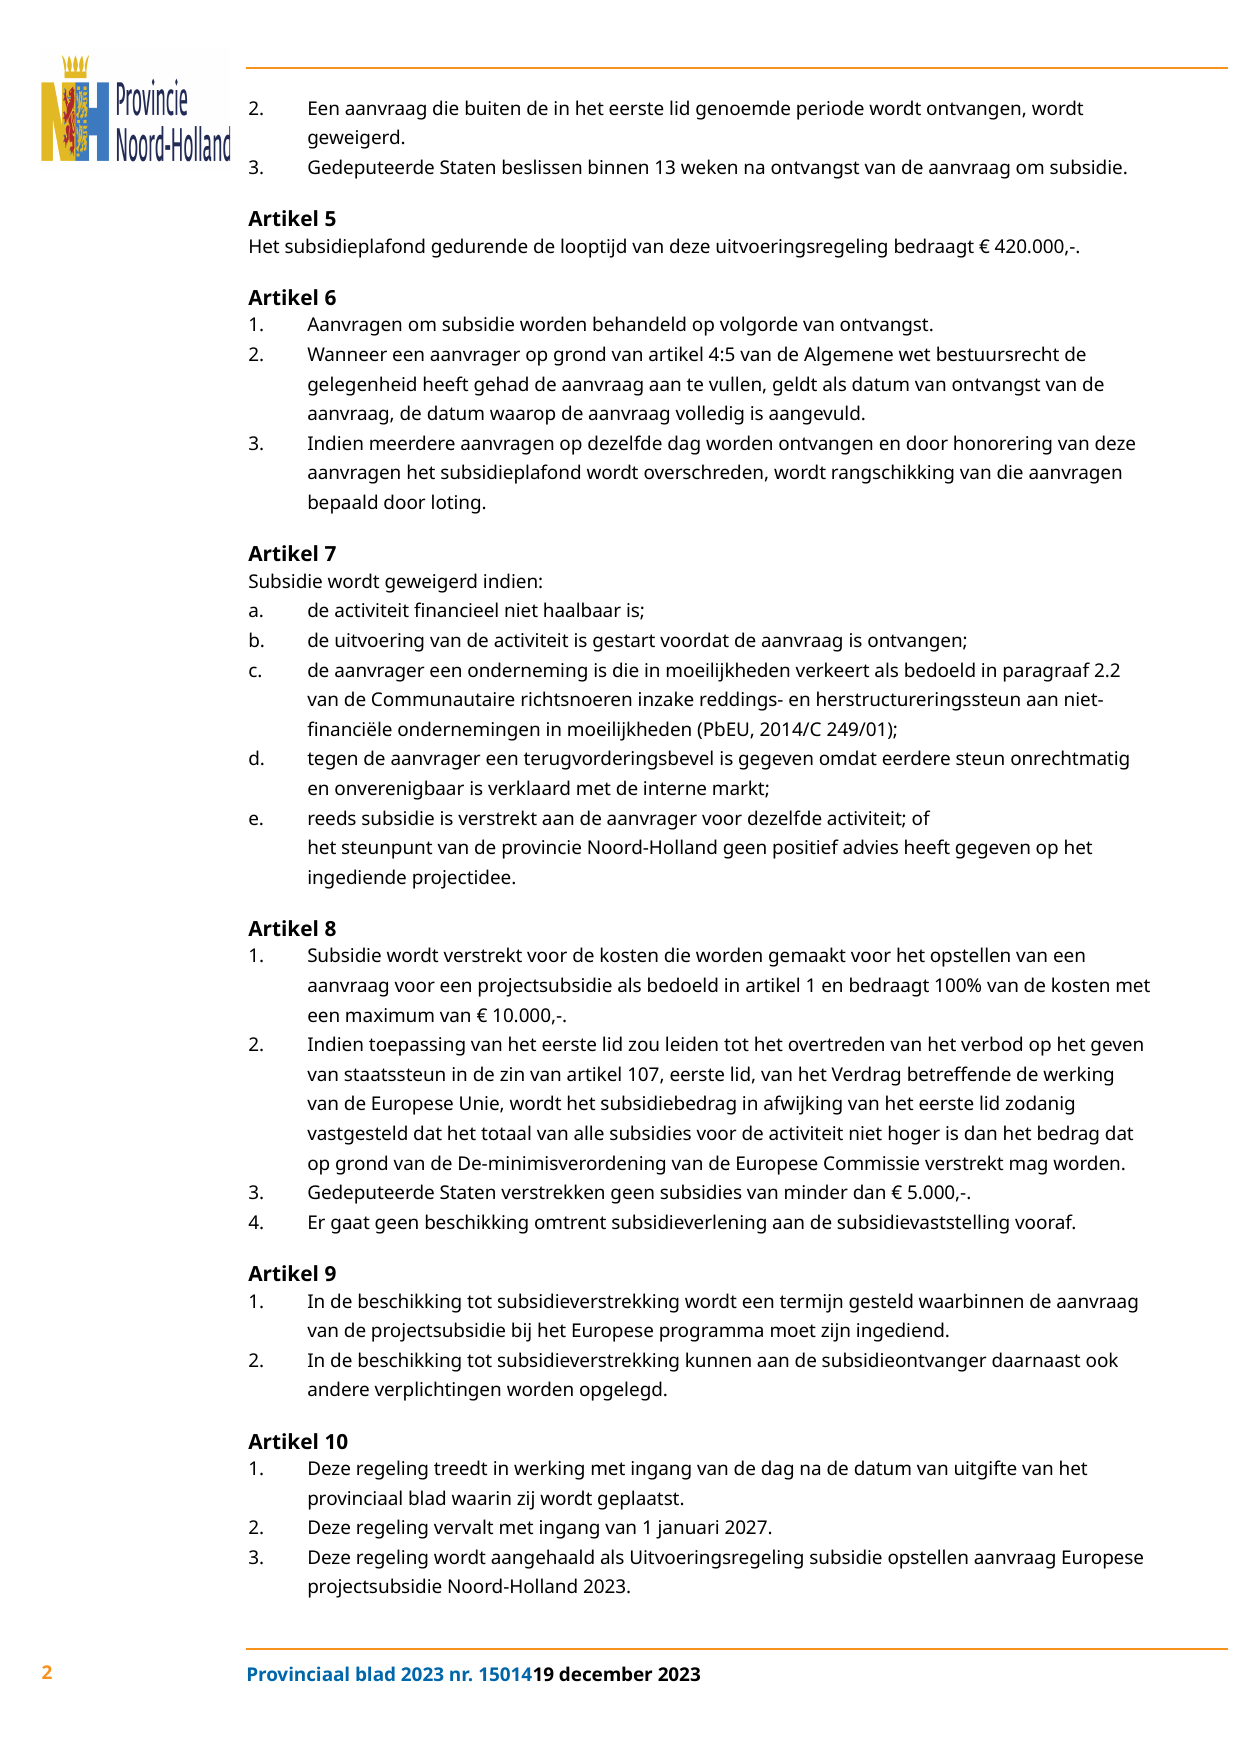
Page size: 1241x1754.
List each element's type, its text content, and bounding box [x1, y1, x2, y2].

list het steunpunt van de provincie Noord-Holland geen positief advies heeft gegeven op het ingediende projectidee. [248, 834, 1152, 889]
list Deze regeling treedt in werking met ingang van de dag na de datum van uitgifte van het provinciaal blad waarin zij wordt geplaatst. [248, 1455, 1152, 1511]
list Wanneer een aanvrager op grond van artikel 4:5 van de Algemene wet bestuursrecht de gelegenheid heeft gehad de aanvraag aan te vullen, geldt als datum van ontvangst van de aanvraag, de datum waarop de aanvraag volledig is aangevuld. [248, 341, 1152, 426]
text Artikel 7 [248, 539, 1152, 568]
text Artikel 10 [248, 1427, 1152, 1455]
list Een aanvraag die buiten de in het eerste lid genoemde periode wordt ontvangen, wordt geweigerd. [248, 95, 1152, 150]
list In de beschikking tot subsidieverstrekking wordt een termijn gesteld waarbinnen de aanvraag van de projectsubsidie bij het Europese programma moet zijn ingediend. [248, 1288, 1152, 1343]
list Deze regeling vervalt met ingang van 1 januari 2027. [248, 1514, 1152, 1540]
list reeds subsidie is verstrekt aan de aanvrager voor dezelfde activiteit; of [248, 805, 1152, 830]
text Artikel 6 [248, 283, 1152, 312]
list Indien toepassing van het eerste lid zou leiden tot het overtreden van het verbod op het geven van staatssteun in de zin van artikel 107, eerste lid, van het Verdrag betreffende de werking van de Europese Unie, wordt het subsidiebedrag in afwijking van het eerste lid zodanig vastgesteld dat het totaal van alle subsidies voor de activiteit niet hoger is dan het bedrag dat op grond van de De-minimisverordening van de Europese Commissie verstrekt mag worden. [248, 1031, 1152, 1176]
list Deze regeling wordt aangehaald als Uitvoeringsregeling subsidie opstellen aanvraag Europese projectsubsidie Noord-Holland 2023. [248, 1544, 1152, 1599]
list de activiteit financieel niet haalbaar is; [248, 598, 1152, 623]
list Gedeputeerde Staten beslissen binnen 13 weken na ontvangst van de aanvraag om subsidie. [248, 154, 1152, 180]
list tegen de aanvrager een terugvorderingsbevel is gegeven omdat eerdere steun onrechtmatig en onverenigbaar is verklaard met de interne markt; [248, 746, 1152, 801]
list Gedeputeerde Staten verstrekken geen subsidies van minder dan € 5.000,-. [248, 1179, 1152, 1205]
text Artikel 5 [248, 204, 1152, 233]
list In de beschikking tot subsidieverstrekking kunnen aan de subsidieontvanger daarnaast ook andere verplichtingen worden opgelegd. [248, 1347, 1152, 1402]
list de aanvrager een onderneming is die in moeilijkheden verkeert als bedoeld in paragraaf 2.2 van de Communautaire richtsnoeren inzake reddings- en herstructureringssteun aan niet-financiële ondernemingen in moeilijkheden (PbEU, 2014/C 249/01); [248, 657, 1152, 742]
text Artikel 9 [248, 1259, 1152, 1288]
text Artikel 8 [248, 914, 1152, 943]
list Er gaat geen beschikking omtrent subsidieverlening aan de subsidievaststelling vooraf. [248, 1209, 1152, 1235]
list Aanvragen om subsidie worden behandeld op volgorde van ontvangst. [248, 312, 1152, 337]
list Indien meerdere aanvragen op dezelfde dag worden ontvangen en door honorering van deze aanvragen het subsidieplafond wordt overschreden, wordt rangschikking van die aanvragen bepaald door loting. [248, 430, 1152, 515]
text Subsidie wordt geweigerd indien: [248, 568, 1152, 594]
text Het subsidieplafond gedurende de looptijd van deze uitvoeringsregeling bedraagt € 420.000,-. [248, 233, 1152, 258]
picture [41, 47, 231, 172]
list Subsidie wordt verstrekt voor de kosten die worden gemaakt voor het opstellen van een aanvraag voor een projectsubsidie als bedoeld in artikel 1 en bedraagt 100% van de kosten met een maximum van € 10.000,-. [248, 943, 1152, 1028]
list de uitvoering van de activiteit is gestart voordat de aanvraag is ontvangen; [248, 627, 1152, 653]
